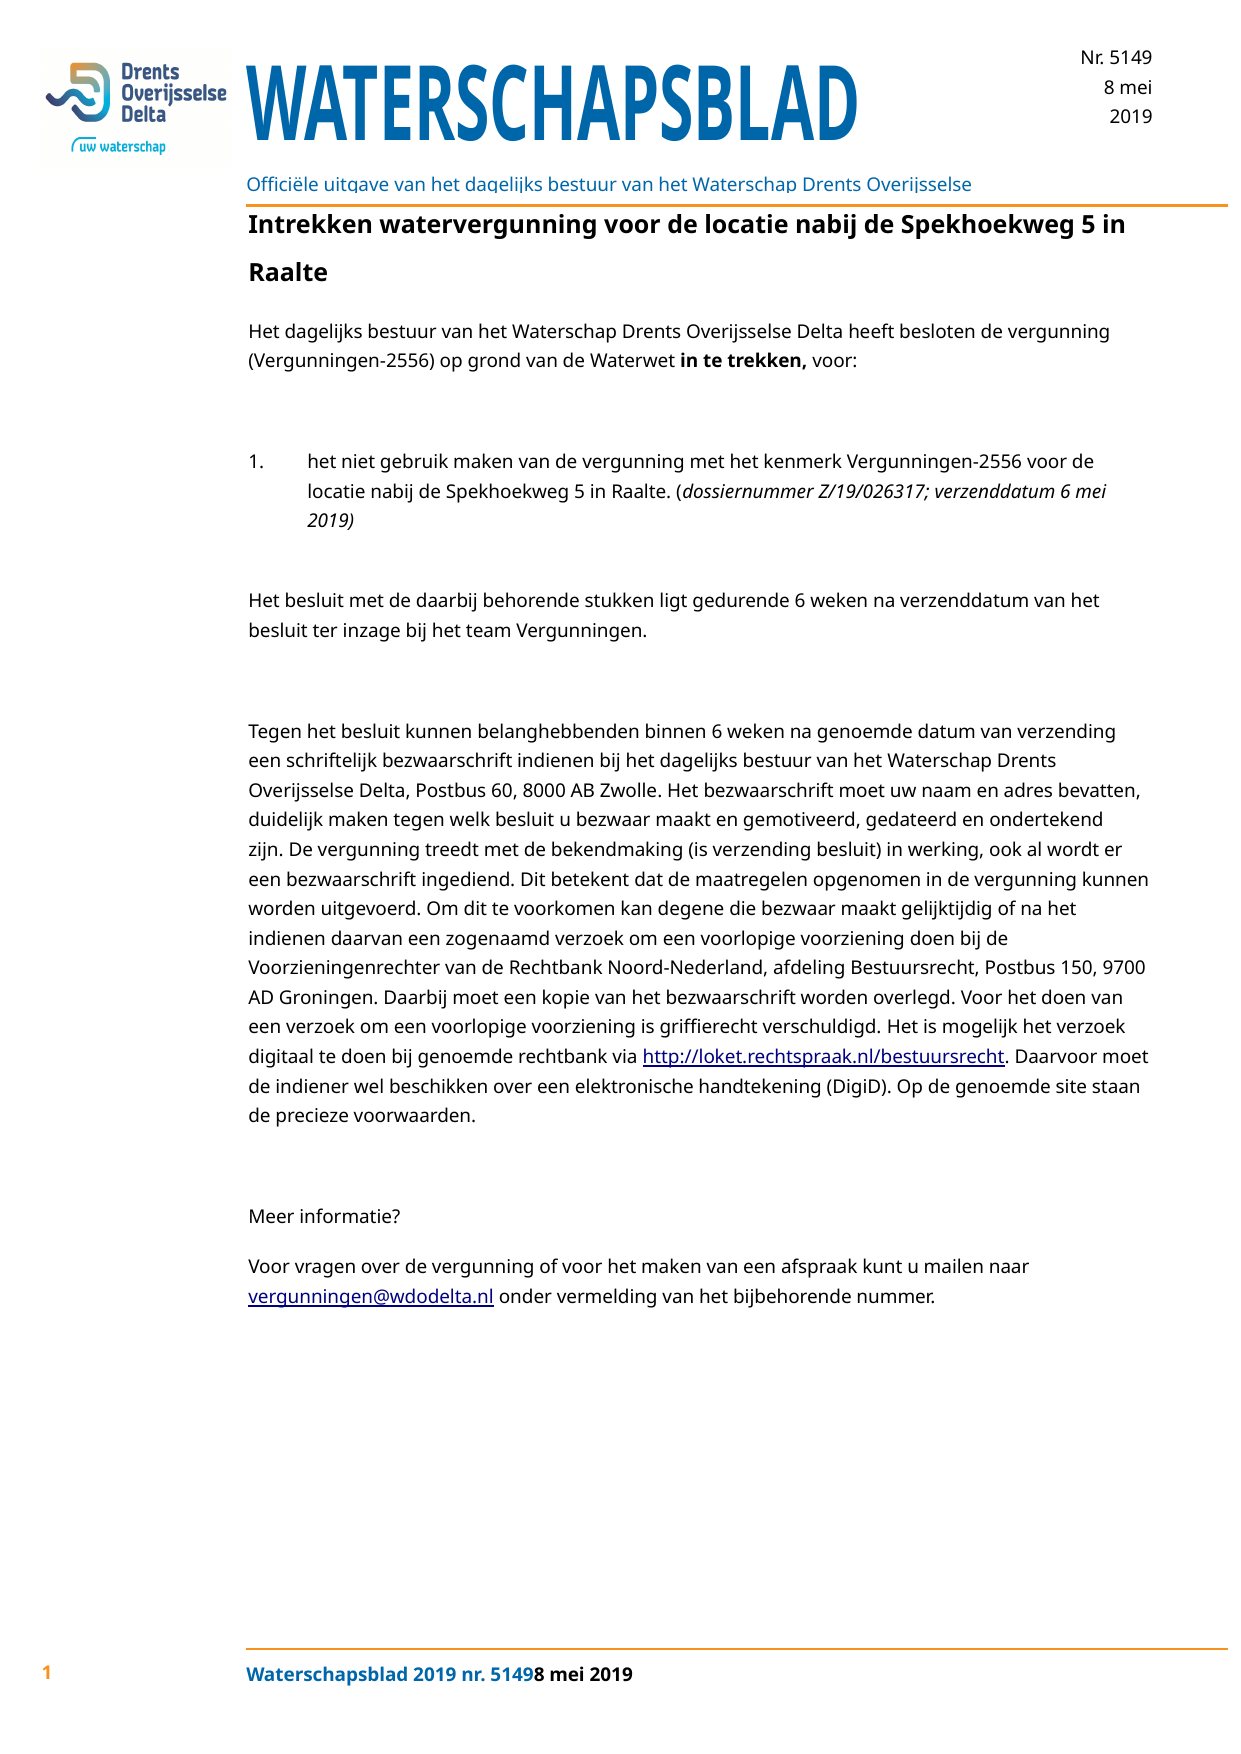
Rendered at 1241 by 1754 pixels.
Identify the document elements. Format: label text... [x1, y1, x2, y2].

text Tegen het besluit kunnen belanghebbenden binnen 6 weken na genoemde datum van verzending een schriftelijk bezwaarschrift indienen bij het dagelijks bestuur van het Waterschap Drents Overijsselse Delta, Postbus 60, 8000 AB Zwolle. Het bezwaarschrift moet uw naam en adres bevatten, duidelijk maken tegen welk besluit u bezwaar maakt en gemotiveerd, gedateerd en ondertekend zijn. De vergunning treedt met de bekendmaking (is verzending besluit) in werking, ook al wordt er een bezwaarschrift ingediend. Dit betekent dat de maatregelen opgenomen in de vergunning kunnen worden uitgevoerd. Om dit te voorkomen kan degene die bezwaar maakt gelijktijdig of na het indienen daarvan een zogenaamd verzoek om een voorlopige voorziening doen bij de Voorzieningenrechter van de Rechtbank Noord-Nederland, afdeling Bestuursrecht, Postbus 150, 9700 AD Groningen. Daarbij moet een kopie van het bezwaarschrift worden overlegd. Voor het doen van een verzoek om een voorlopige voorziening is griffierecht verschuldigd. Het is mogelijk het verzoek digitaal te doen bij genoemde rechtbank via http://loket.rechtspraak.nl/bestuursrecht. Daarvoor moet de indiener wel beschikken over een elektronische handtekening (DigiD). Op de genoemde site staan de precieze voorwaarden. [248, 718, 1152, 1128]
text Het dagelijks bestuur van het Waterschap Drents Overijsselse Delta heeft besloten de vergunning (Vergunningen-2556) op grond van de Waterwet in te trekken, voor: [248, 318, 1152, 373]
text Het besluit met de daarbij behorende stukken ligt gedurende 6 weken na verzenddatum van het besluit ter inzage bij het team Vergunningen. [248, 587, 1152, 643]
list het niet gebruik maken van de vergunning met het kenmerk Vergunningen-2556 voor de locatie nabij de Spekhoekweg 5 in Raalte. (dossiernummer Z/19/026317; verzenddatum 6 mei 2019) [248, 448, 1152, 533]
picture [41, 47, 231, 172]
text Intrekken watervergunning voor de locatie nabij de Spekhoekweg 5 in Raalte [248, 207, 1152, 288]
text Meer informatie? [248, 1203, 1152, 1229]
text Voor vragen over de vergunning of voor het maken van een afspraak kunt u mailen naar vergunningen@wdodelta.nl onder vermelding van het bijbehorende nummer. [248, 1254, 1152, 1309]
